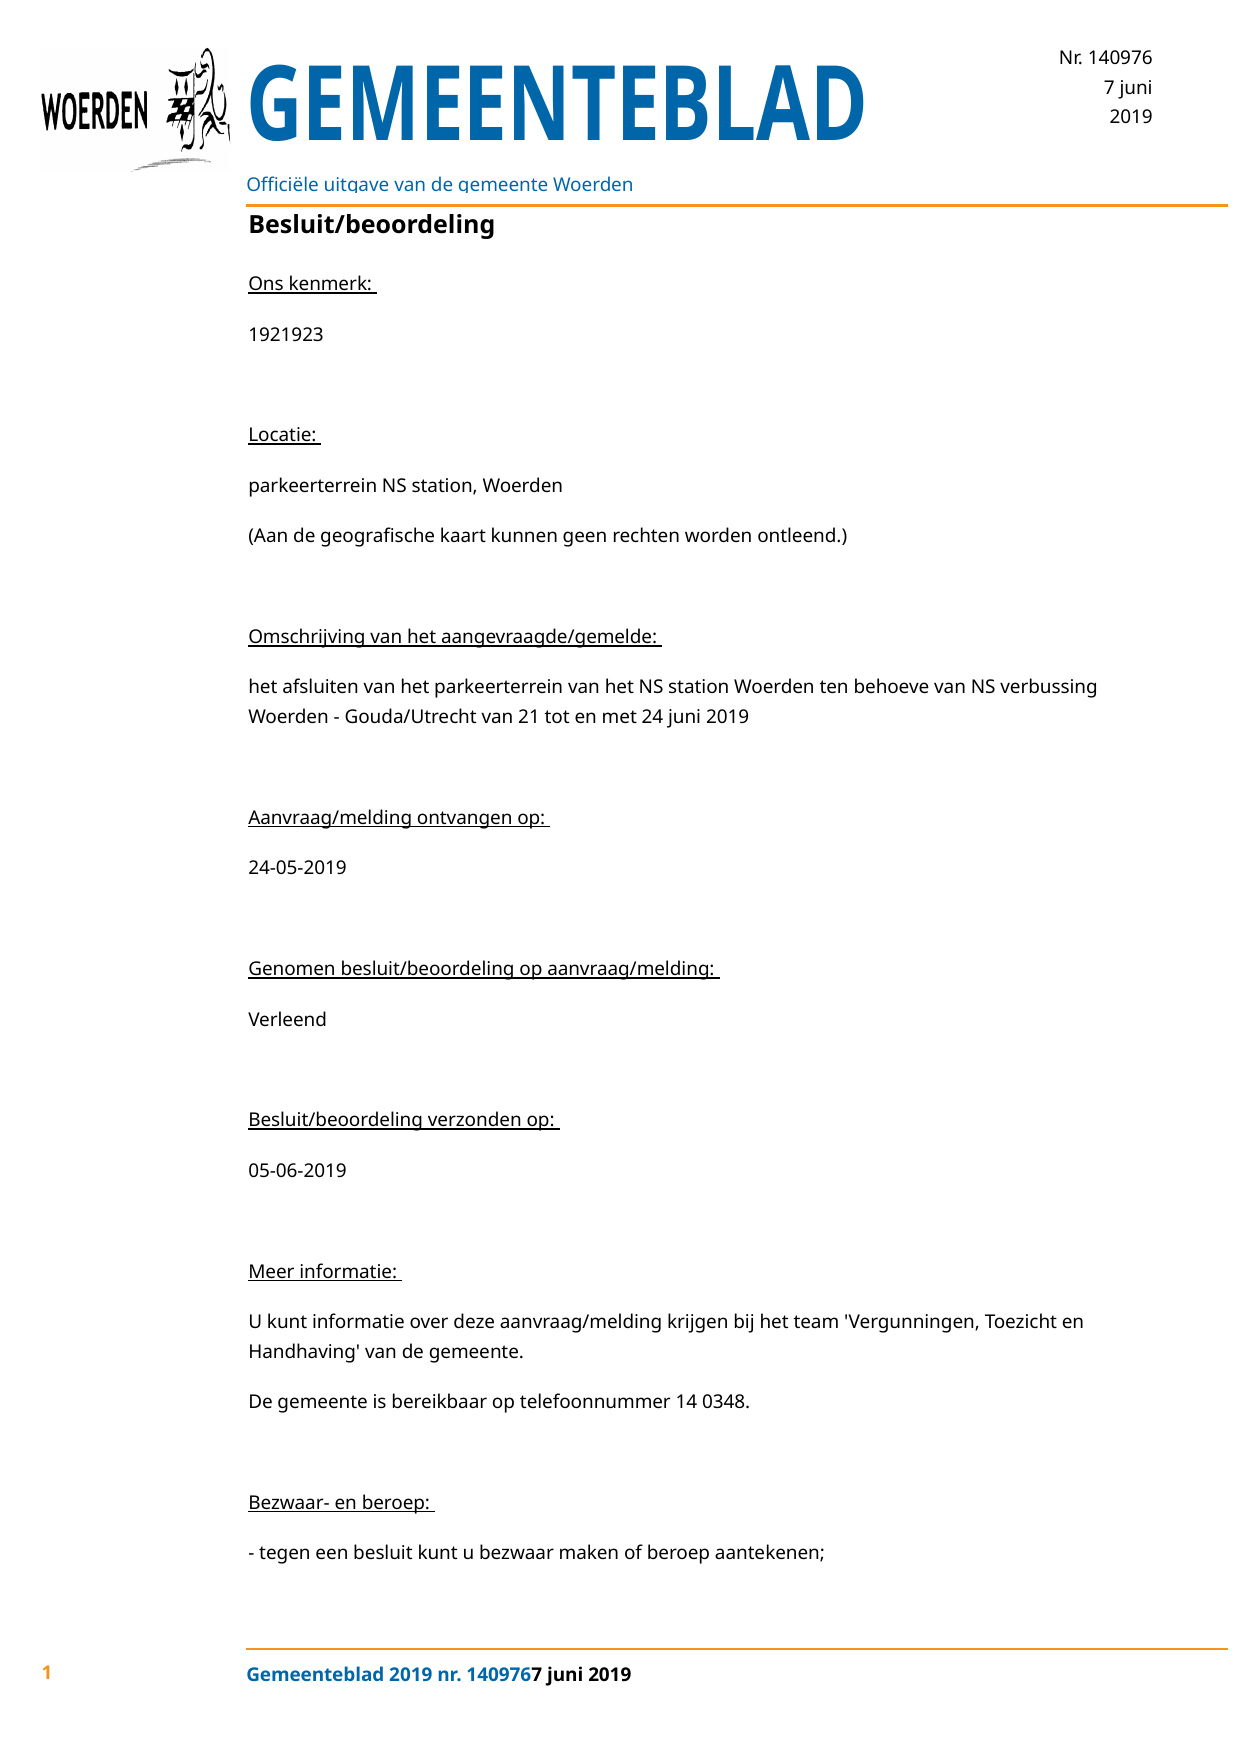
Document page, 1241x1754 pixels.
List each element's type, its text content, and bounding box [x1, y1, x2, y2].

text De gemeente is bereikbaar op telefoonnummer 14 0348. [248, 1388, 1152, 1414]
text Meer informatie: [248, 1258, 1152, 1283]
text het afsluiten van het parkeerterrein van het NS station Woerden ten behoeve van NS verbussing Woerden - Gouda/Utrecht van 21 tot en met 24 juni 2019 [248, 674, 1152, 729]
text 05-06-2019 [248, 1157, 1152, 1183]
text Bezwaar- en beroep: [248, 1489, 1152, 1515]
text Genomen besluit/beoordeling op aanvraag/melding: [248, 955, 1152, 981]
text Verleend [248, 1006, 1152, 1031]
text U kunt informatie over deze aanvraag/melding krijgen bij het team 'Vergunningen, Toezicht en Handhaving' van de gemeente. [248, 1308, 1152, 1363]
text Omschrijving van het aangevraagde/gemelde: [248, 623, 1152, 649]
text (Aan de geografische kaart kunnen geen rechten worden ontleend.) [248, 522, 1152, 548]
text parkeerterrein NS station, Woerden [248, 472, 1152, 498]
text Besluit/beoordeling [248, 207, 1152, 241]
text Besluit/beoordeling verzonden op: [248, 1107, 1152, 1132]
text - tegen een besluit kunt u bezwaar maken of beroep aantekenen; [248, 1539, 1152, 1565]
text Ons kenmerk: [248, 270, 1152, 296]
picture [41, 47, 231, 172]
text Locatie: [248, 422, 1152, 447]
text 24-05-2019 [248, 854, 1152, 880]
text Aanvraag/melding ontvangen op: [248, 804, 1152, 830]
text 1921923 [248, 321, 1152, 346]
